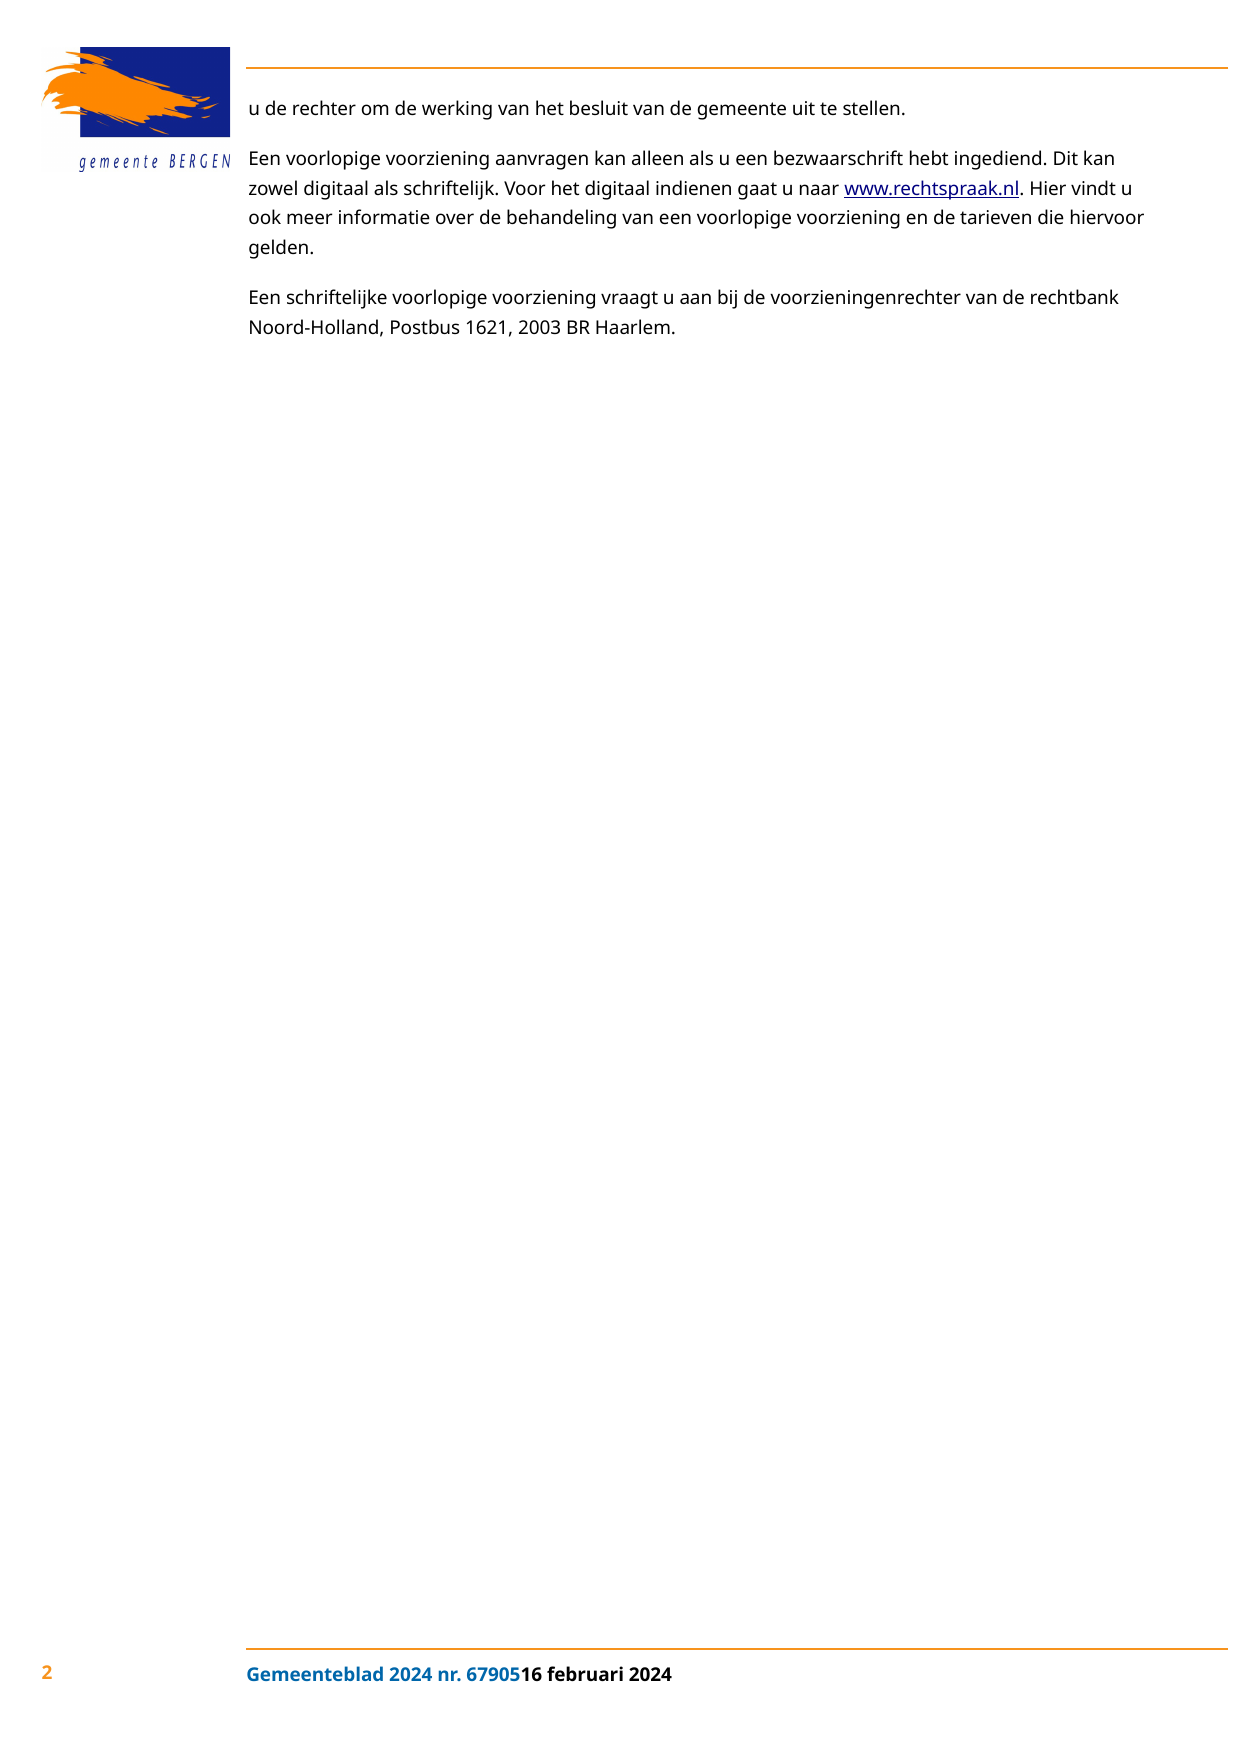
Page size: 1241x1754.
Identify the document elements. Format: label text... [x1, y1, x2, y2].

picture [41, 47, 231, 172]
text Een schriftelijke voorlopige voorziening vraagt u aan bij de voorzieningenrechter van de rechtbank Noord-Holland, Postbus 1621, 2003 BR Haarlem. [248, 284, 1152, 340]
text Een voorlopige voorziening aanvragen kan alleen als u een bezwaarschrift hebt ingediend. Dit kan zowel digitaal als schriftelijk. Voor het digitaal indienen gaat u naar www.rechtspraak.nl. Hier vindt u ook meer informatie over de behandeling van een voorlopige voorziening en de tarieven die hiervoor gelden. [248, 145, 1152, 260]
text u de rechter om de werking van het besluit van de gemeente uit te stellen. [248, 95, 1152, 121]
